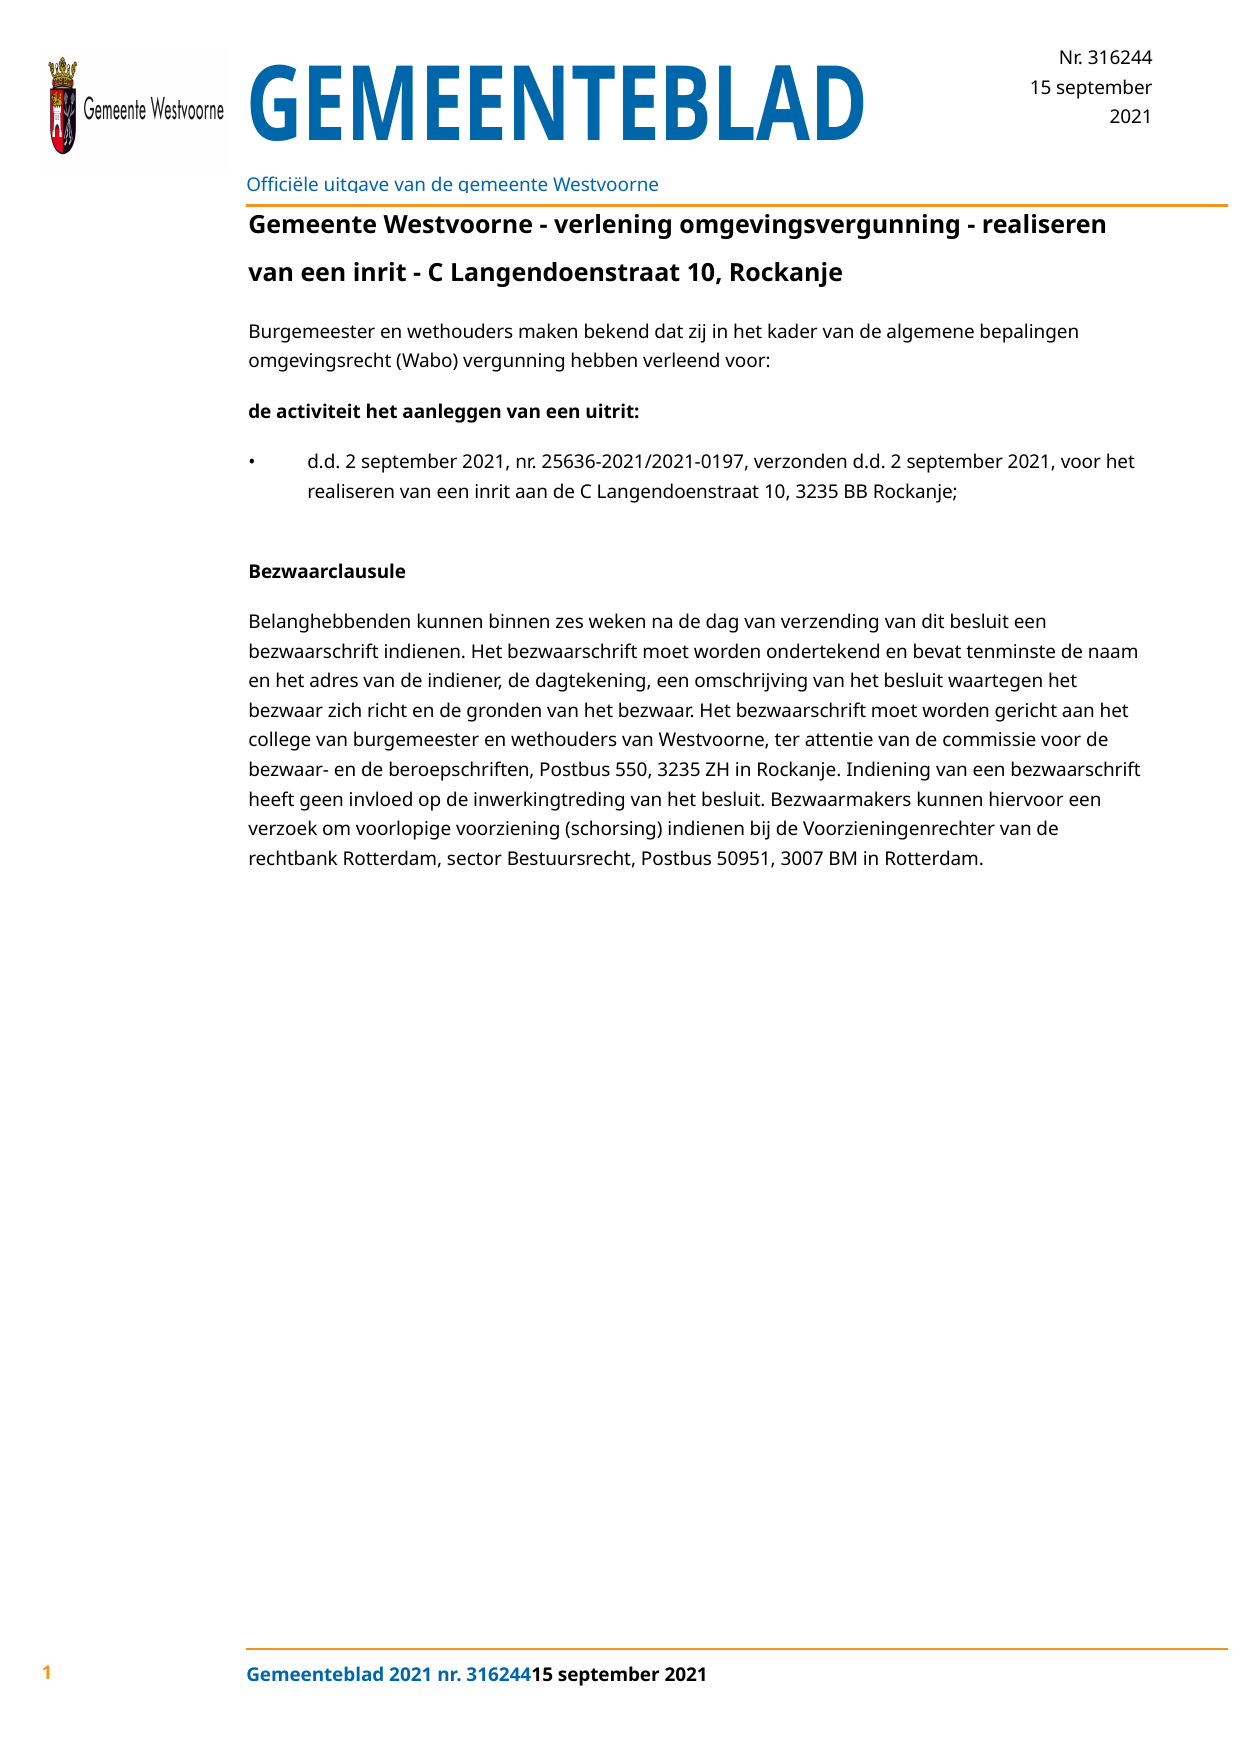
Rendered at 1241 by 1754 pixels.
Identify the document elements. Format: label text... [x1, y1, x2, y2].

text Bezwaarclausule [248, 558, 1152, 584]
text Belanghebbenden kunnen binnen zes weken na de dag van verzending van dit besluit een bezwaarschrift indienen. Het bezwaarschrift moet worden ondertekend en bevat tenminste de naam en het adres van de indiener, de dagtekening, een omschrijving van het besluit waartegen het bezwaar zich richt en de gronden van het bezwaar. Het bezwaarschrift moet worden gericht aan het college van burgemeester en wethouders van Westvoorne, ter attentie van de commissie voor de bezwaar- en de beroepschriften, Postbus 550, 3235 ZH in Rockanje. Indiening van een bezwaarschrift heeft geen invloed op de inwerkingtreding van het besluit. Bezwaarmakers kunnen hiervoor een verzoek om voorlopige voorziening (schorsing) indienen bij de Voorzieningenrechter van de rechtbank Rotterdam, sector Bestuursrecht, Postbus 50951, 3007 BM in Rotterdam. [248, 608, 1152, 871]
picture [41, 47, 231, 172]
text de activiteit het aanleggen van een uitrit: [248, 398, 1152, 424]
text Gemeente Westvoorne - verlening omgevingsvergunning - realiseren van een inrit - C Langendoenstraat 10, Rockanje [248, 207, 1152, 288]
list d.d. 2 september 2021, nr. 25636-2021/2021-0197, verzonden d.d. 2 september 2021, voor het realiseren van een inrit aan de C Langendoenstraat 10, 3235 BB Rockanje; [248, 448, 1152, 504]
text Burgemeester en wethouders maken bekend dat zij in het kader van de algemene bepalingen omgevingsrecht (Wabo) vergunning hebben verleend voor: [248, 318, 1152, 373]
